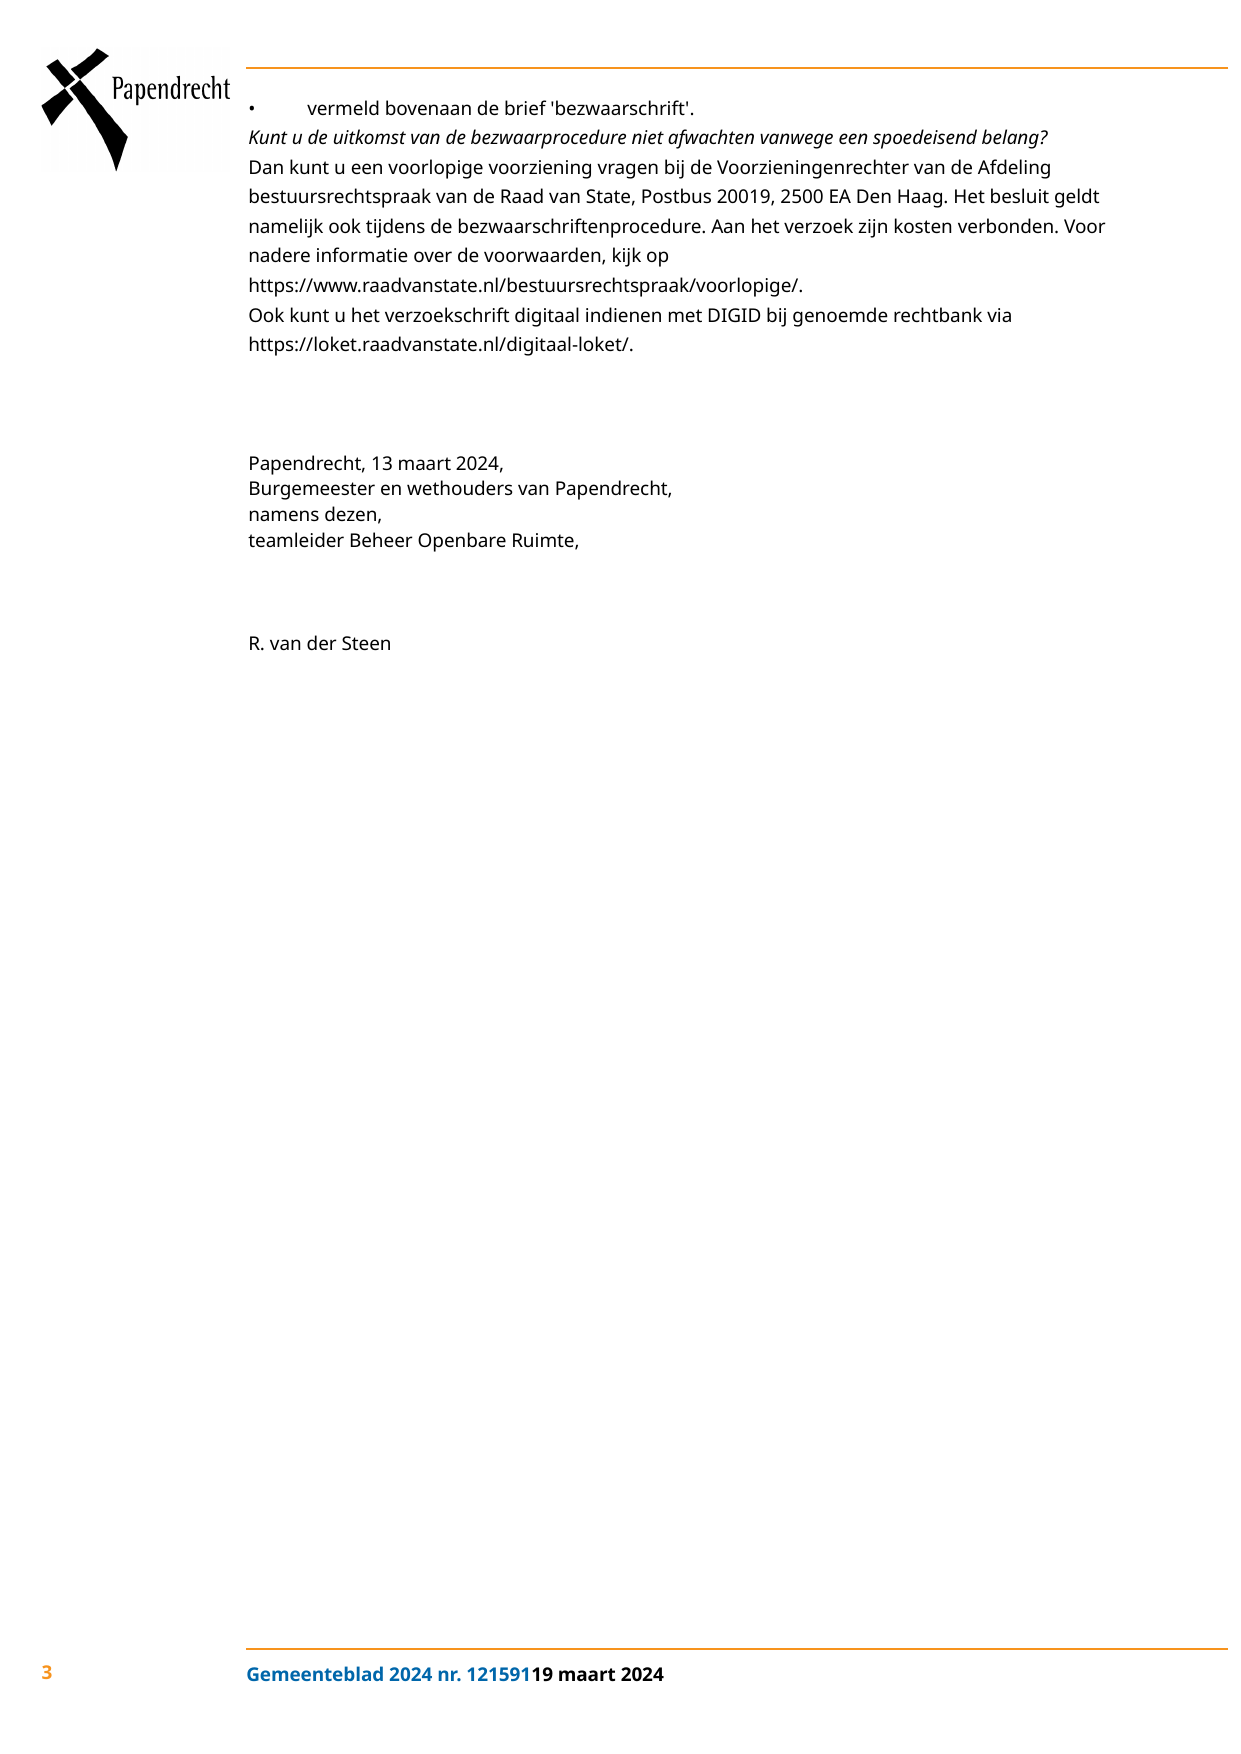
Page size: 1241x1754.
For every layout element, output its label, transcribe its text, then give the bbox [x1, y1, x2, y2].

picture [41, 47, 231, 172]
list vermeld bovenaan de brief 'bezwaarschrift'. [248, 95, 1152, 121]
text Dan kunt u een voorlopige voorziening vragen bij de Voorzieningenrechter van de Afdeling bestuursrechtspraak van de Raad van State, Postbus 20019, 2500 EA Den Haag. Het besluit geldt namelijk ook tijdens de bezwaarschriftenprocedure. Aan het verzoek zijn kosten verbonden. Voor nadere informatie over de voorwaarden, kijk op https://www.raadvanstate.nl/bestuursrechtspraak/voorlopige/. [248, 154, 1152, 298]
text R. van der Steen [248, 630, 1152, 656]
text teamleider Beheer Openbare Ruimte, [248, 527, 1152, 553]
text Papendrecht, 13 maart 2024, [248, 450, 1152, 476]
text Burgemeester en wethouders van Papendrecht, [248, 476, 1152, 501]
text Ook kunt u het verzoekschrift digitaal indienen met DIGID bij genoemde rechtbank via https://loket.raadvanstate.nl/digitaal-loket/. [248, 302, 1152, 357]
text namens dezen, [248, 501, 1152, 527]
text Kunt u de uitkomst van de bezwaarprocedure niet afwachten vanwege een spoedeisend belang? [248, 124, 1152, 150]
